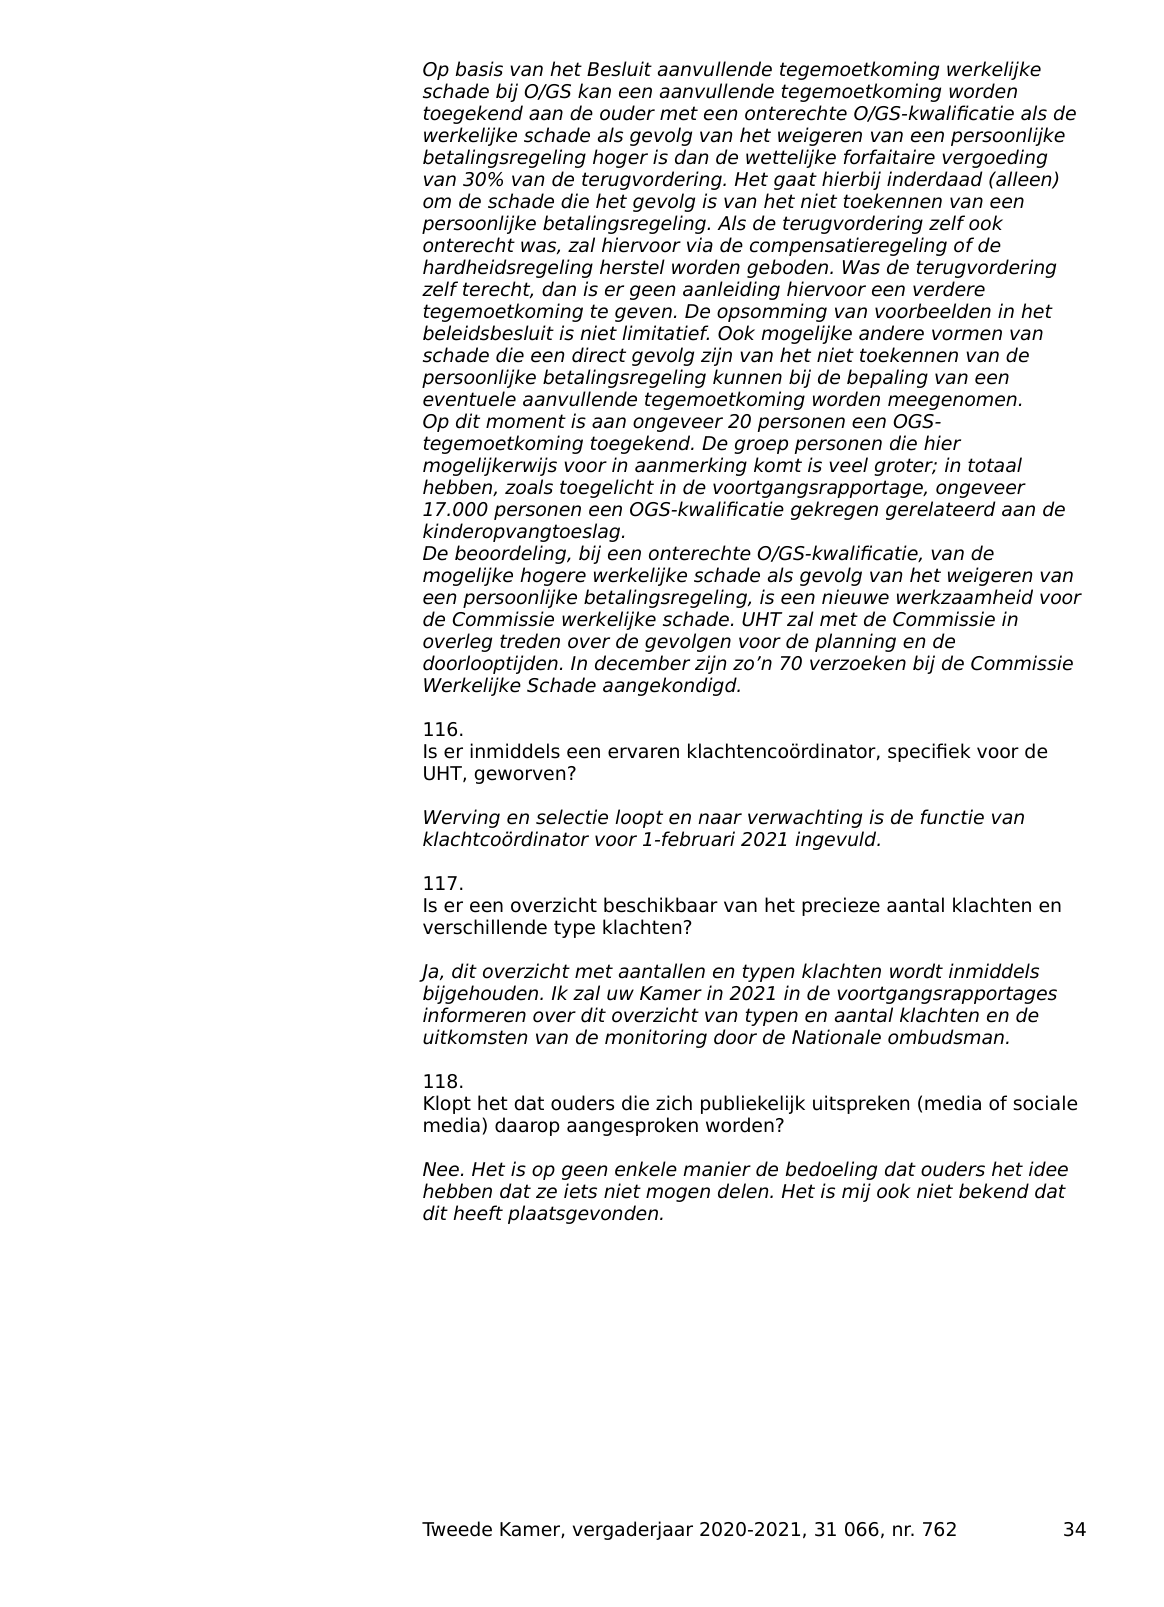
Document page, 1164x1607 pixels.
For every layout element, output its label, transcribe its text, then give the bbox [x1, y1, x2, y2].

text Op dit moment is aan ongeveer 20 personen een OGS-tegemoetkoming toegekend. De groep personen die hier mogelijkerwijs voor in aanmerking komt is veel groter; in totaal hebben, zoals toegelicht in de voortgangsrapportage, ongeveer 17.000 personen een OGS-kwalificatie gekregen gerelateerd aan de kinderopvangtoeslag. [422, 411, 1087, 543]
text Werving en selectie loopt en naar verwachting is de functie van klachtcoördinator voor 1-februari 2021 ingevuld. [422, 807, 1087, 851]
text Nee. Het is op geen enkele manier de bedoeling dat ouders het idee hebben dat ze iets niet mogen delen. Het is mij ook niet bekend dat dit heeft plaatsgevonden. [422, 1159, 1087, 1225]
text Is er inmiddels een ervaren klachtencoördinator, specifiek voor de UHT, geworven? [422, 741, 1087, 784]
text Op basis van het Besluit aanvullende tegemoetkoming werkelijke schade bij O/GS kan een aanvullende tegemoetkoming worden toegekend aan de ouder met een onterechte O/GS-kwalificatie als de werkelijke schade als gevolg van het weigeren van een persoonlijke betalingsregeling hoger is dan de wettelijke forfaitaire vergoeding van 30% van de terugvordering. Het gaat hierbij inderdaad (alleen) om de schade die het gevolg is van het niet toekennen van een persoonlijke betalingsregeling. Als de terugvordering zelf ook onterecht was, zal hiervoor via de compensatieregeling of de hardheidsregeling herstel worden geboden. Was de terugvordering zelf terecht, dan is er geen aanleiding hiervoor een verdere tegemoetkoming te geven. De opsomming van voorbeelden in het beleidsbesluit is niet limitatief. Ook mogelijke andere vormen van schade die een direct gevolg zijn van het niet toekennen van de persoonlijke betalingsregeling kunnen bij de bepaling van een eventuele aanvullende tegemoetkoming worden meegenomen. [422, 59, 1087, 411]
text Klopt het dat ouders die zich publiekelijk uitspreken (media of sociale media) daarop aangesproken worden? [422, 1093, 1087, 1137]
text Ja, dit overzicht met aantallen en typen klachten wordt inmiddels bijgehouden. Ik zal uw Kamer in 2021 in de voortgangsrapportages informeren over dit overzicht van typen en aantal klachten en de uitkomsten van de monitoring door de Nationale ombudsman. [422, 961, 1087, 1049]
text 117. [422, 873, 1087, 895]
text De beoordeling, bij een onterechte O/GS-kwalificatie, van de mogelijke hogere werkelijke schade als gevolg van het weigeren van een persoonlijke betalingsregeling, is een nieuwe werkzaamheid voor de Commissie werkelijke schade. UHT zal met de Commissie in overleg treden over de gevolgen voor de planning en de doorlooptijden. In december zijn zo’n 70 verzoeken bij de Commissie Werkelijke Schade aangekondigd. [422, 543, 1087, 696]
text Is er een overzicht beschikbaar van het precieze aantal klachten en verschillende type klachten? [422, 895, 1087, 939]
text 118. [422, 1071, 1087, 1093]
text 116. [422, 719, 1087, 741]
